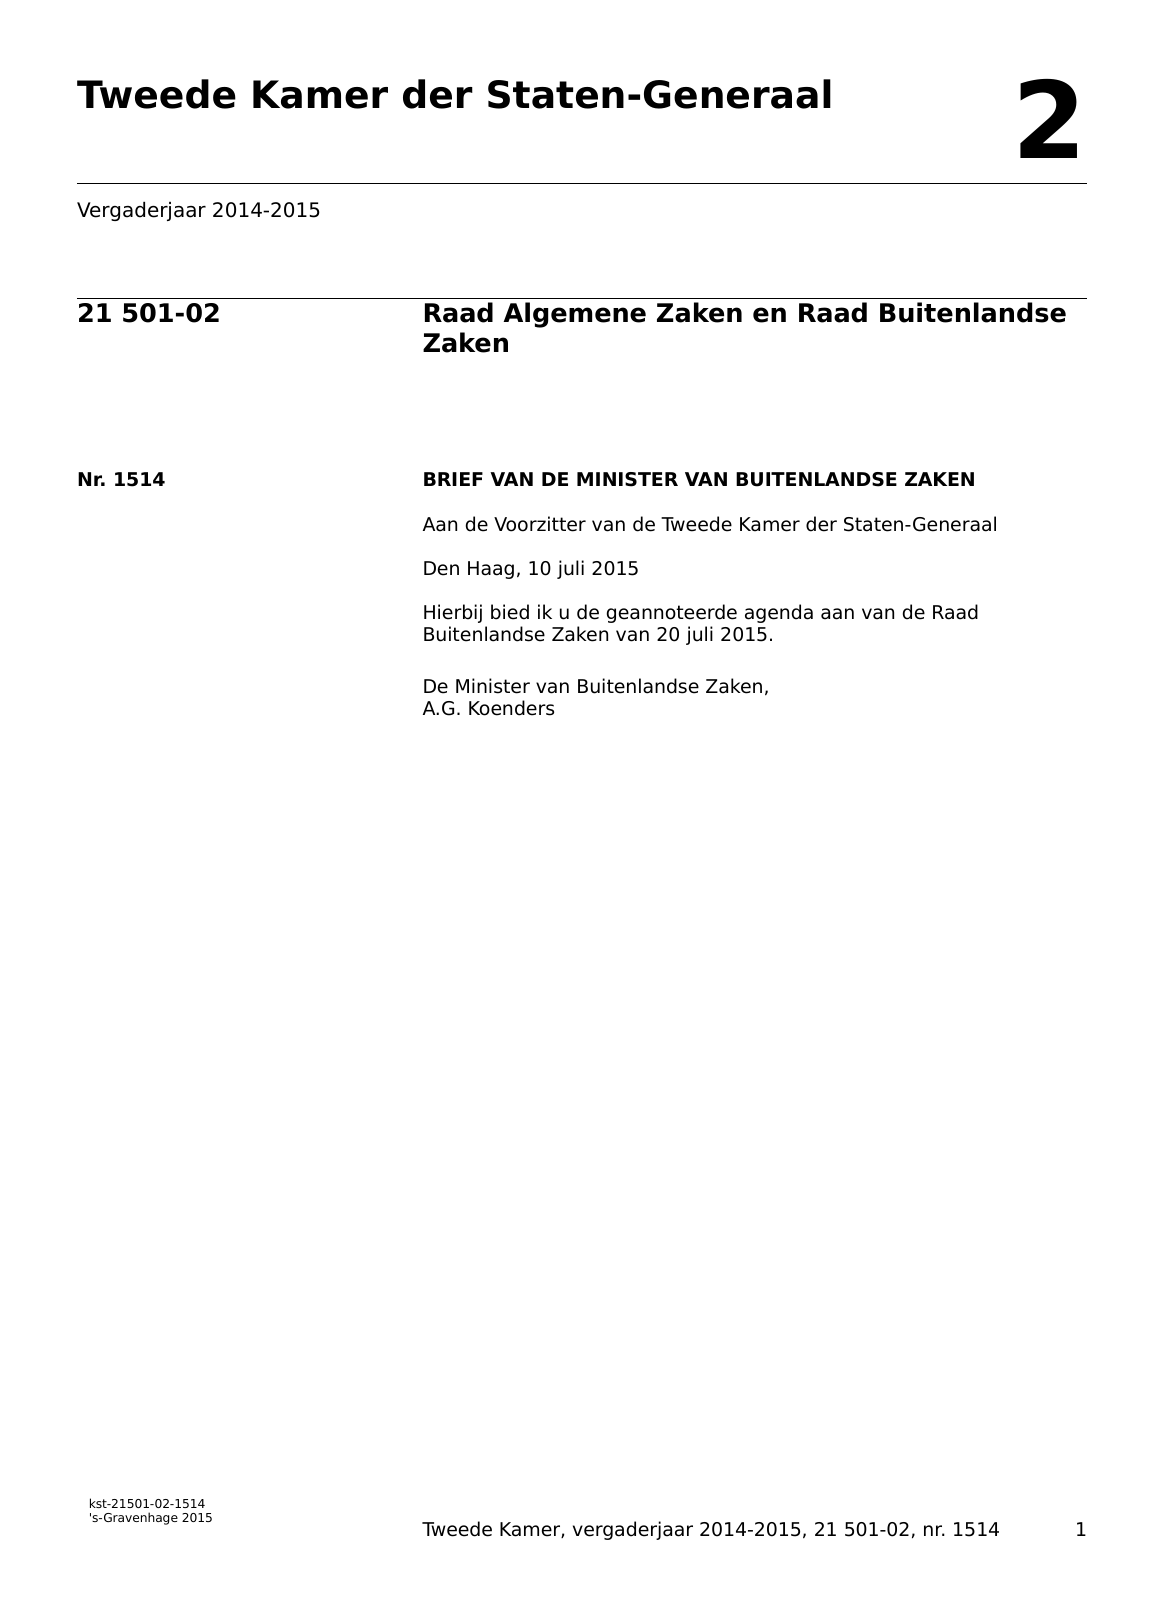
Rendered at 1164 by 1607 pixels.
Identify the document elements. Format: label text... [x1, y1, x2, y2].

text Aan de Voorzitter van de Tweede Kamer der Staten-Generaal [422, 513, 1087, 536]
subtitle Nr. 1514 BRIEF VAN DE MINISTER VAN BUITENLANDSE ZAKEN [77, 469, 1087, 491]
table_cell Vergaderjaar 2014-2015 [77, 184, 1087, 298]
text Hierbij bied ik u de geannoteerde agenda aan van de Raad Buitenlandse Zaken van 20 juli 2015. [422, 602, 1087, 646]
text Den Haag, 10 juli 2015 [422, 558, 1087, 580]
subtitle 21 501-02 Raad Algemene Zaken en Raad Buitenlandse Zaken [77, 299, 1087, 358]
text De Minister van Buitenlandse Zaken, A.G. Koenders [422, 676, 1087, 720]
text kst-21501-02-1514 [88, 1497, 323, 1511]
table_header Tweede Kamer der Staten-Generaal [77, 59, 886, 183]
text 's-Gravenhage 2015 [88, 1511, 323, 1525]
table_header 2 [886, 59, 1087, 183]
